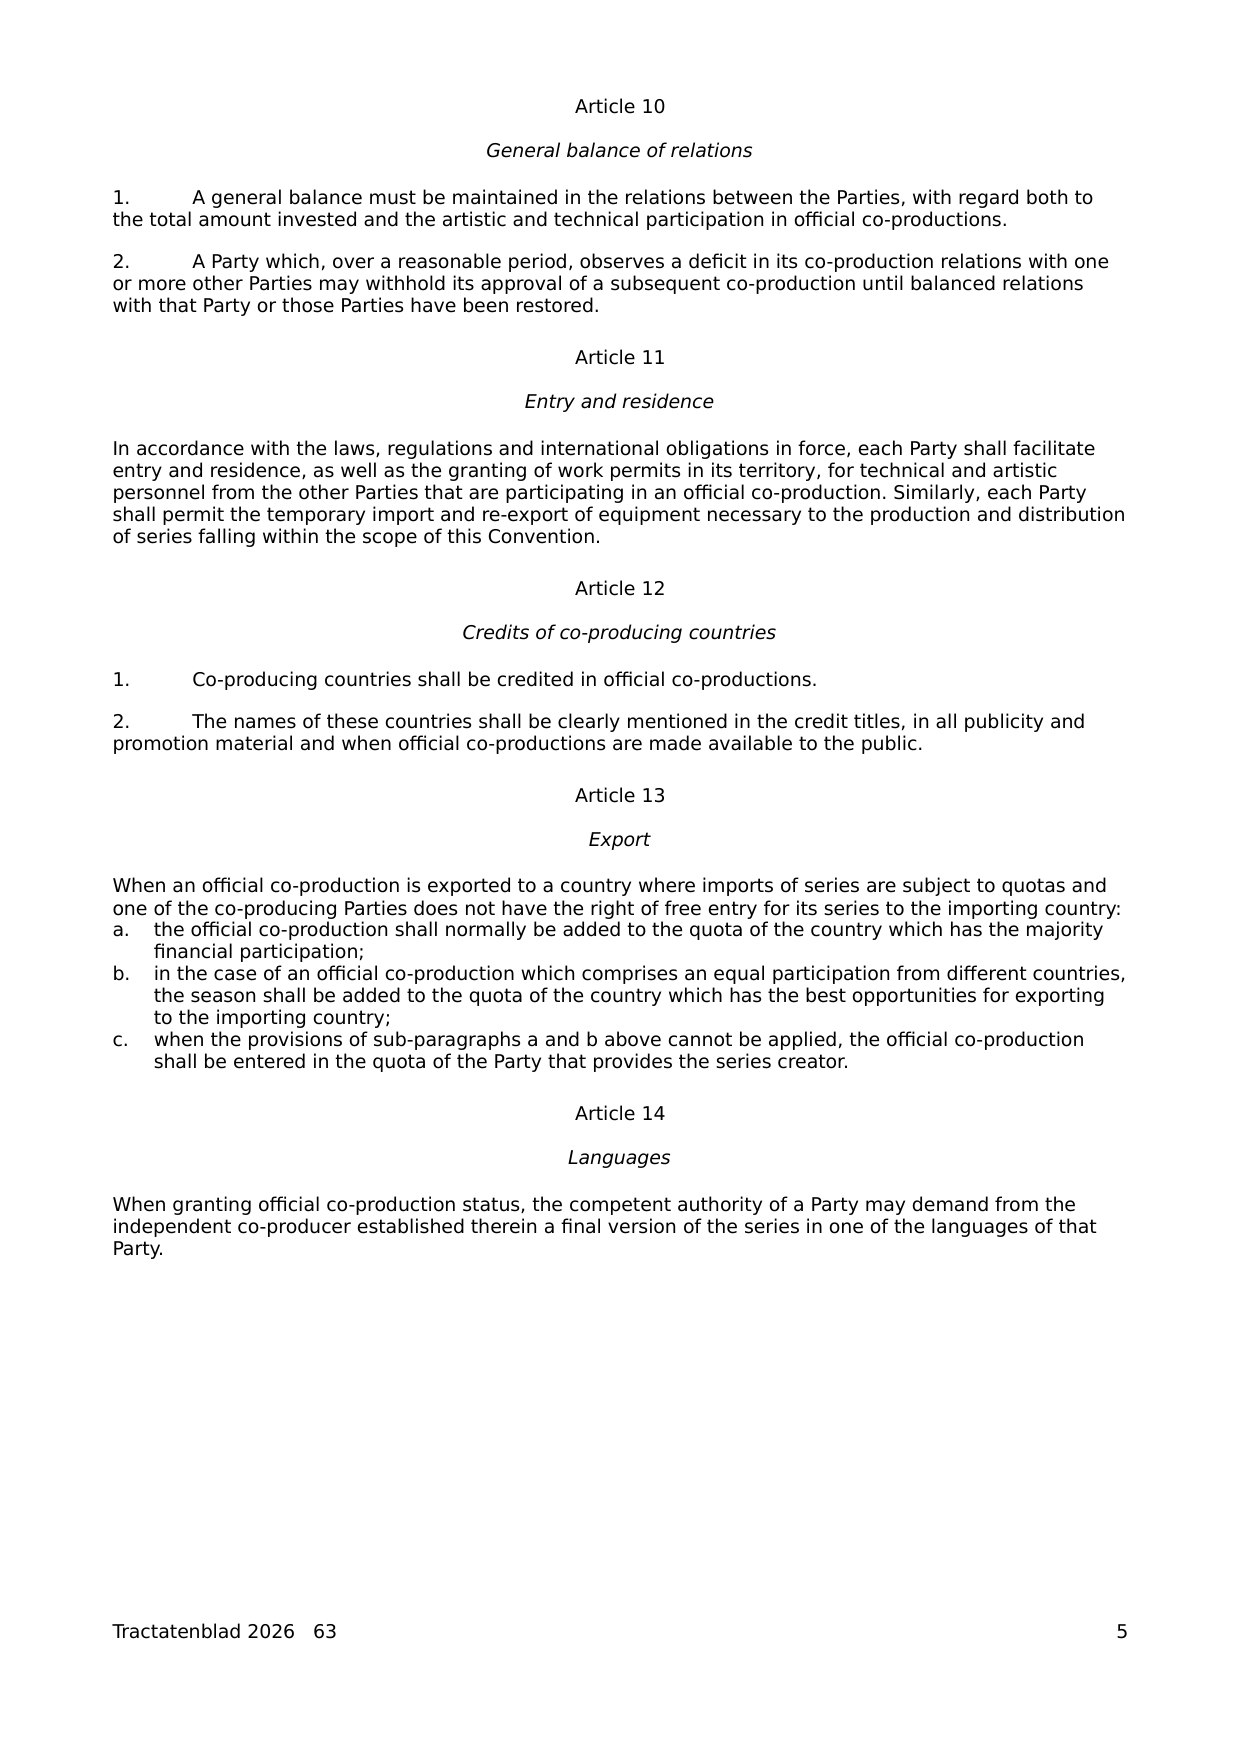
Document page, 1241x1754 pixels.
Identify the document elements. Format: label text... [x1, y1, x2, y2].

text 1. A general balance must be maintained in the relations between the Parties, with regard both to the total amount invested and the artistic and technical participation in official co-productions. [112, 187, 1128, 231]
text 2. The names of these countries shall be clearly mentioned in the credit titles, in all publicity and promotion material and when official co-productions are made available to the public. [112, 711, 1128, 754]
text When an official co-production is exported to a country where imports of series are subject to quotas and one of the co-producing Parties does not have the right of free entry for its series to the importing country: [112, 875, 1128, 919]
text b. in the case of an official co-production which comprises an equal participation from different countries, the season shall be added to the quota of the country which has the best opportunities for exporting to the importing country; [112, 963, 1128, 1029]
text c. when the provisions of sub-paragraphs a and b above cannot be applied, the official co-production shall be entered in the quota of the Party that provides the series creator. [112, 1029, 1128, 1073]
subtitle Article 11 Entry and residence [112, 347, 1128, 413]
text In accordance with the laws, regulations and international obligations in force, each Party shall facilitate entry and residence, as well as the granting of work permits in its territory, for technical and artistic personnel from the other Parties that are participating in an official co-production. Similarly, each Party shall permit the temporary import and re-export of equipment necessary to the production and distribution of series falling within the scope of this Convention. [112, 438, 1128, 548]
text 2. A Party which, over a reasonable period, observes a deficit in its co-production relations with one or more other Parties may withhold its approval of a subsequent co-production until balanced relations with that Party or those Parties have been restored. [112, 251, 1128, 317]
subtitle Article 13 Export [112, 784, 1128, 850]
text a. the official co-production shall normally be added to the quota of the country which has the majority financial participation; [112, 919, 1128, 963]
subtitle Article 10 General balance of relations [112, 96, 1128, 162]
subtitle Article 14 Languages [112, 1103, 1128, 1169]
subtitle Article 12 Credits of co-producing countries [112, 578, 1128, 643]
text When granting official co-production status, the competent authority of a Party may demand from the independent co-producer established therein a final version of the series in one of the languages of that Party. [112, 1194, 1128, 1260]
text 1. Co-producing countries shall be credited in official co-productions. [112, 668, 1128, 691]
